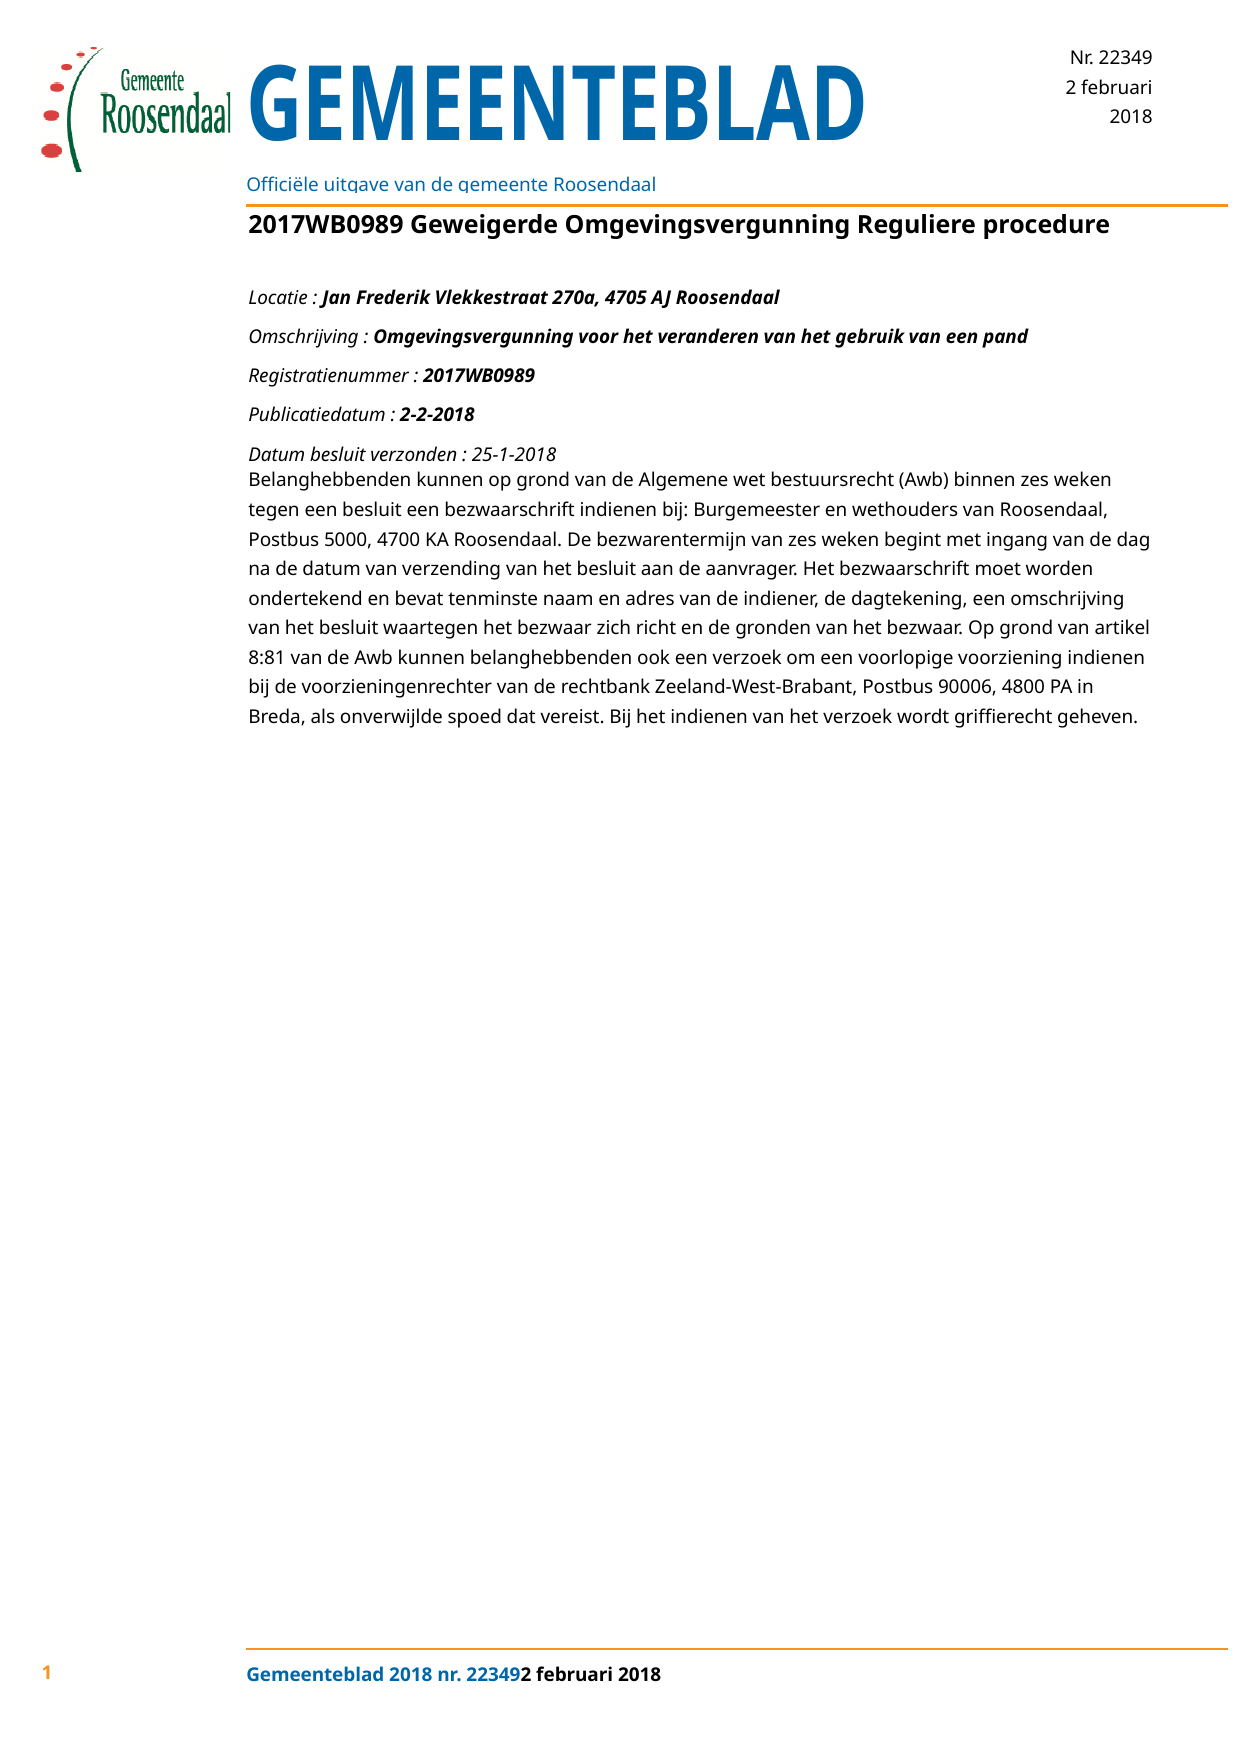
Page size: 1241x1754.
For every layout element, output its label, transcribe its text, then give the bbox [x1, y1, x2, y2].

text Locatie : Jan Frederik Vlekkestraat 270a, 4705 AJ Roosendaal [248, 284, 1152, 309]
text Registratienummer : 2017WB0989 [248, 362, 1152, 388]
picture [41, 47, 231, 172]
text Omschrijving : Omgevingsvergunning voor het veranderen van het gebruik van een pand [248, 323, 1152, 349]
text Belanghebbenden kunnen op grond van de Algemene wet bestuursrecht (Awb) binnen zes weken tegen een besluit een bezwaarschrift indienen bij: Burgemeester en wethouders van Roosendaal, Postbus 5000, 4700 KA Roosendaal. De bezwarentermijn van zes weken begint met ingang van de dag na de datum van verzending van het besluit aan de aanvrager. Het bezwaarschrift moet worden ondertekend en bevat tenminste naam en adres van de indiener, de dagtekening, een omschrijving van het besluit waartegen het bezwaar zich richt en de gronden van het bezwaar. Op grond van artikel 8:81 van de Awb kunnen belanghebbenden ook een verzoek om een voorlopige voorziening indienen bij de voorzieningenrechter van de rechtbank Zeeland-West-Brabant, Postbus 90006, 4800 PA in Breda, als onverwijlde spoed dat vereist. Bij het indienen van het verzoek wordt griffierecht geheven. [248, 467, 1152, 729]
text 2017WB0989 Geweigerde Omgevingsvergunning Reguliere procedure [248, 207, 1152, 241]
text Publicatiedatum : 2-2-2018 [248, 402, 1152, 427]
text Datum besluit verzonden : 25-1-2018 [248, 441, 1152, 467]
